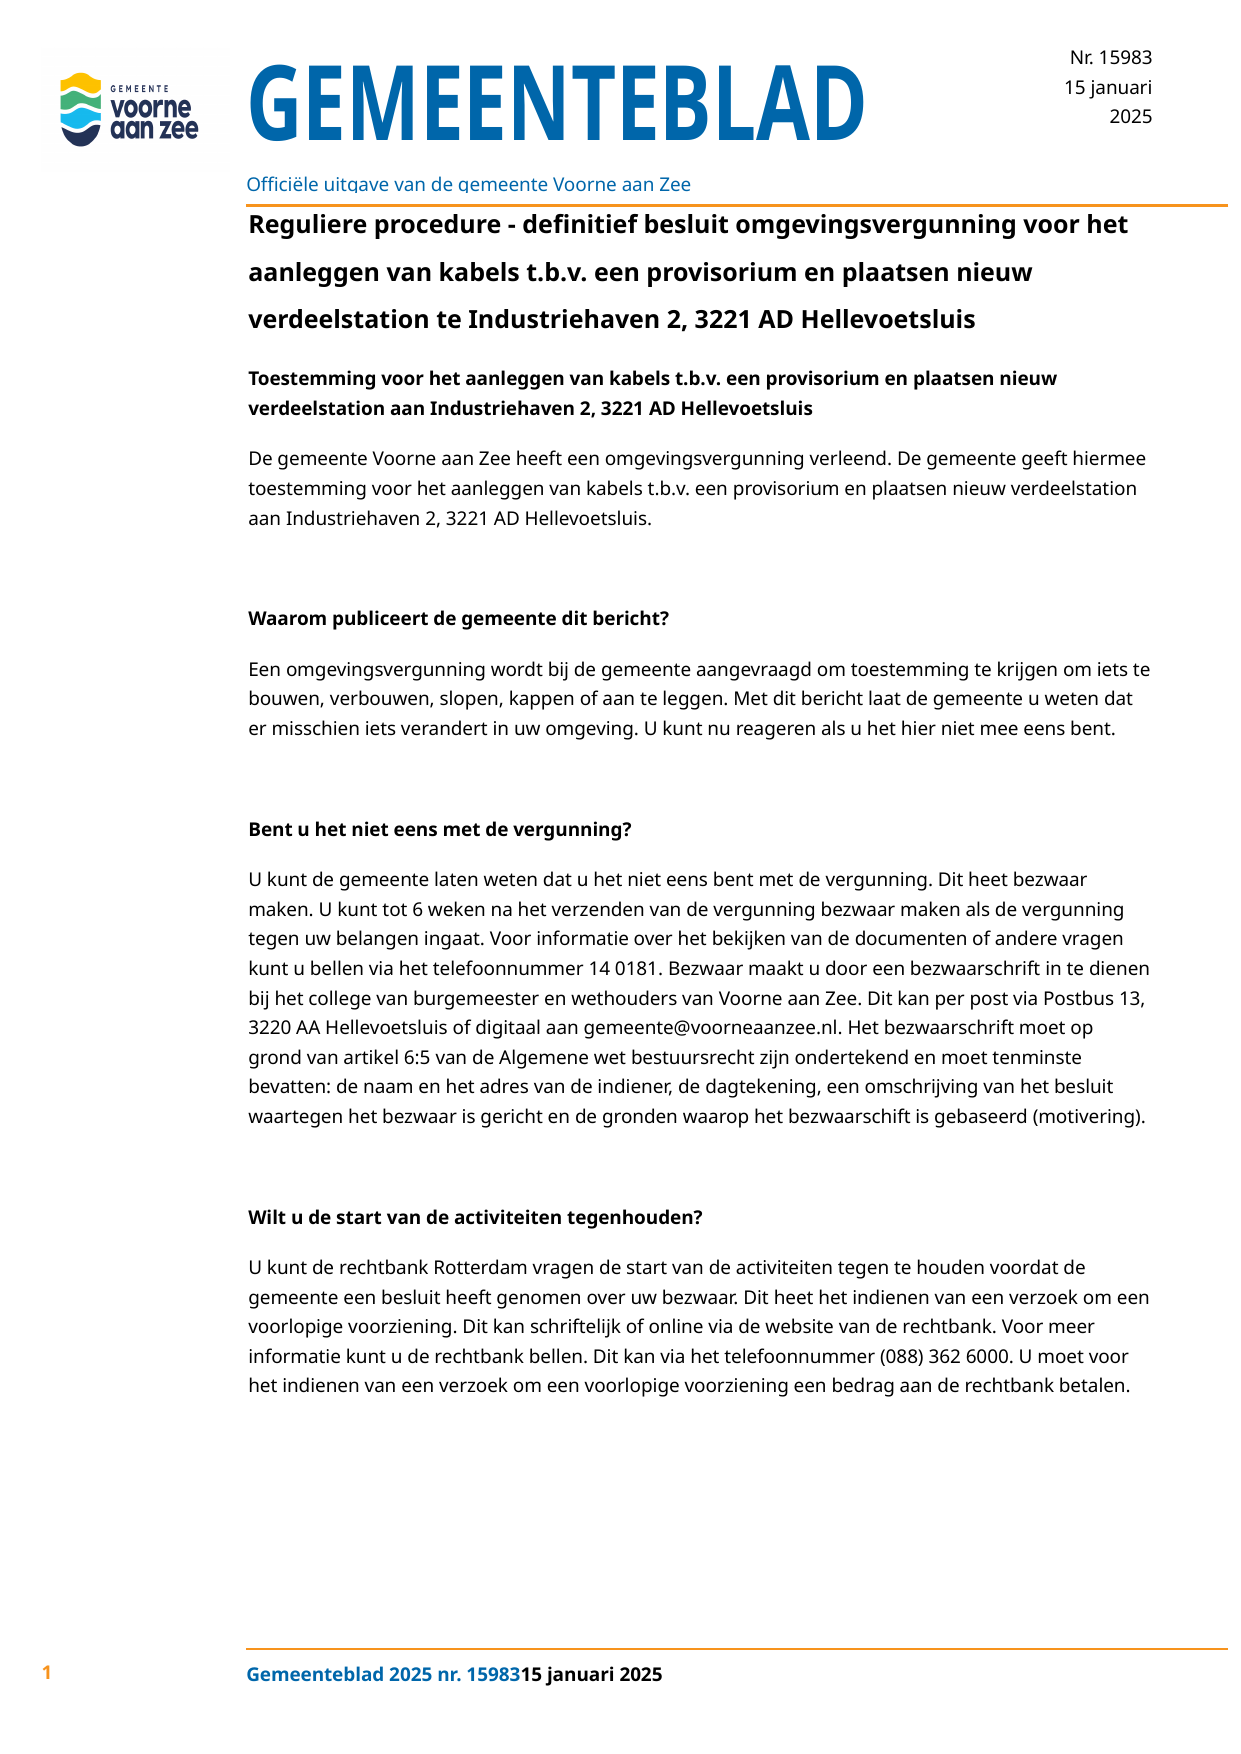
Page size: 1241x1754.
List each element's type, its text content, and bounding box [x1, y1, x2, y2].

text U kunt de rechtbank Rotterdam vragen de start van de activiteiten tegen te houden voordat de gemeente een besluit heeft genomen over uw bezwaar. Dit heet het indienen van een verzoek om een voorlopige voorziening. Dit kan schriftelijk of online via de website van de rechtbank. Voor meer informatie kunt u de rechtbank bellen. Dit kan via het telefoonnummer (088) 362 6000. U moet voor het indienen van een verzoek om een voorlopige voorziening een bedrag aan de rechtbank betalen. [248, 1254, 1152, 1398]
text Waarom publiceert de gemeente dit bericht? [248, 606, 1152, 631]
text Bent u het niet eens met de vergunning? [248, 816, 1152, 842]
text Wilt u de start van de activiteiten tegenhouden? [248, 1204, 1152, 1229]
text Toestemming voor het aanleggen van kabels t.b.v. een provisorium en plaatsen nieuw verdeelstation aan Industriehaven 2, 3221 AD Hellevoetsluis [248, 366, 1152, 421]
text De gemeente Voorne aan Zee heeft een omgevingsvergunning verleend. De gemeente geeft hiermee toestemming voor het aanleggen van kabels t.b.v. een provisorium en plaatsen nieuw verdeelstation aan Industriehaven 2, 3221 AD Hellevoetsluis. [248, 446, 1152, 530]
text U kunt de gemeente laten weten dat u het niet eens bent met de vergunning. Dit heet bezwaar maken. U kunt tot 6 weken na het verzenden van de vergunning bezwaar maken als de vergunning tegen uw belangen ingaat. Voor informatie over het bekijken van de documenten of andere vragen kunt u bellen via het telefoonnummer 14 0181. Bezwaar maakt u door een bezwaarschrift in te dienen bij het college van burgemeester en wethouders van Voorne aan Zee. Dit kan per post via Postbus 13, 3220 AA Hellevoetsluis of digitaal aan gemeente@voorneaanzee.nl. Het bezwaarschrift moet op grond van artikel 6:5 van de Algemene wet bestuursrecht zijn ondertekend en moet tenminste bevatten: de naam en het adres van de indiener, de dagtekening, een omschrijving van het besluit waartegen het bezwaar is gericht en de gronden waarop het bezwaarschift is gebaseerd (motivering). [248, 866, 1152, 1129]
text Een omgevingsvergunning wordt bij de gemeente aangevraagd om toestemming te krijgen om iets te bouwen, verbouwen, slopen, kappen of aan te leggen. Met dit bericht laat de gemeente u weten dat er misschien iets verandert in uw omgeving. U kunt nu reageren als u het hier niet mee eens bent. [248, 656, 1152, 741]
text Reguliere procedure - definitief besluit omgevingsvergunning voor het aanleggen van kabels t.b.v. een provisorium en plaatsen nieuw verdeelstation te Industriehaven 2, 3221 AD Hellevoetsluis [248, 207, 1152, 336]
picture [41, 47, 231, 172]
